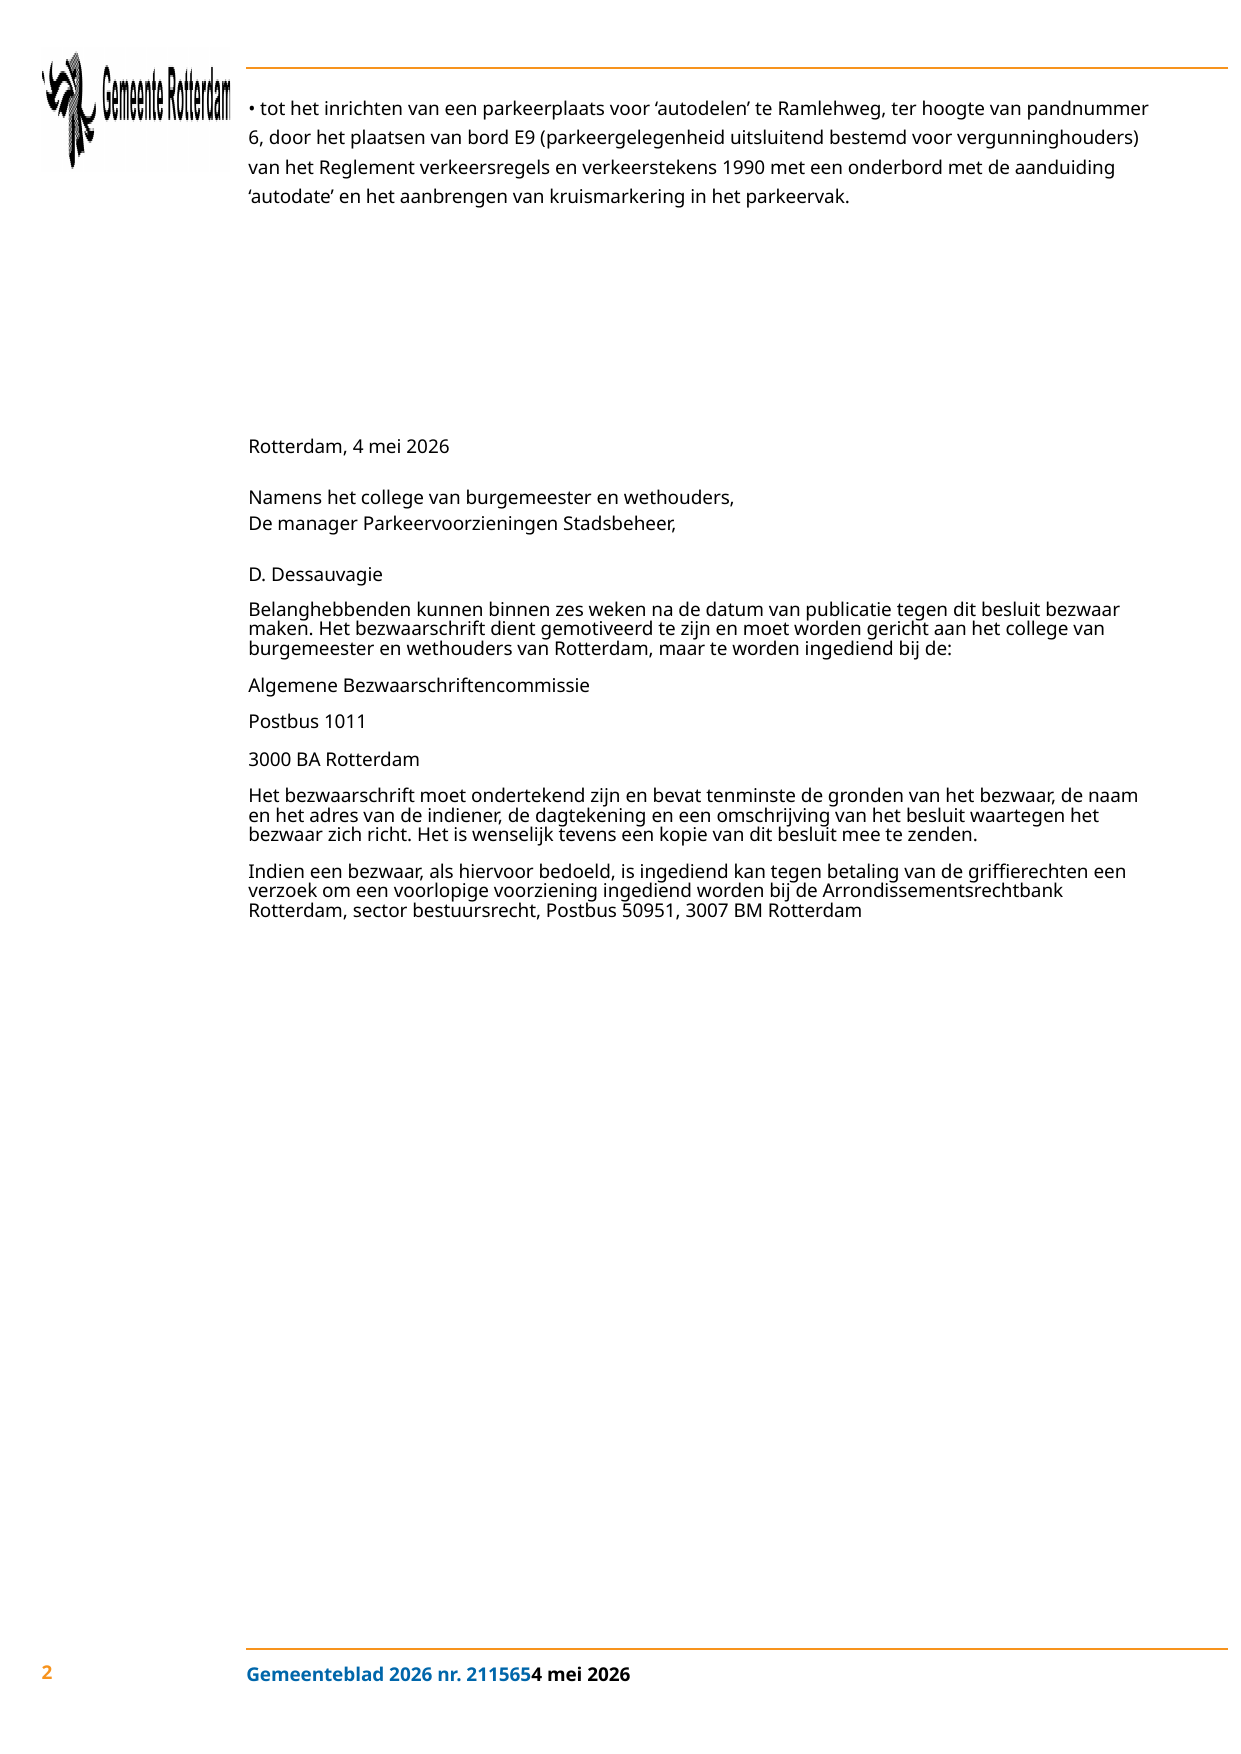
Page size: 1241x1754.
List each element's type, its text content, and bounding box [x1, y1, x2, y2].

text Belanghebbenden kunnen binnen zes weken na de datum van publicatie tegen dit besluit bezwaar maken. Het bezwaarschrift dient gemotiveerd te zijn en moet worden gericht aan het college van burgemeester en wethouders van Rotterdam, maar te worden ingediend bij de: [248, 601, 1152, 659]
text • tot het inrichten van een parkeerplaats voor ‘autodelen’ te Ramlehweg, ter hoogte van pandnummer 6, door het plaatsen van bord E9 (parkeergelegenheid uitsluitend bestemd voor vergunninghouders) van het Reglement verkeersregels en verkeerstekens 1990 met een onderbord met de aanduiding ‘autodate’ en het aanbrengen van kruismarkering in het parkeervak. [248, 95, 1152, 209]
text De manager Parkeervoorzieningen Stadsbeheer, [248, 510, 1152, 536]
picture [41, 47, 231, 172]
text Indien een bezwaar, als hiervoor bedoeld, is ingediend kan tegen betaling van de griffierechten een verzoek om een voorlopige voorziening ingediend worden bij de Arrondissementsrechtbank Rotterdam, sector bestuursrecht, Postbus 50951, 3007 BM Rotterdam [248, 863, 1152, 921]
text Rotterdam, 4 mei 2026 [248, 433, 1152, 459]
text 3000 BA Rotterdam [248, 751, 1152, 770]
text Namens het college van burgemeester en wethouders, [248, 484, 1152, 510]
text Het bezwaarschrift moet ondertekend zijn en bevat tenminste de gronden van het bezwaar, de naam en het adres van de indiener, de dagtekening en een omschrijving van het besluit waartegen het bezwaar zich richt. Het is wenselijk tevens een kopie van dit besluit mee te zenden. [248, 787, 1152, 845]
text D. Dessauvagie [248, 562, 1152, 587]
text Postbus 1011 [248, 713, 1152, 733]
text Algemene Bezwaarschriftencommissie [248, 677, 1152, 696]
